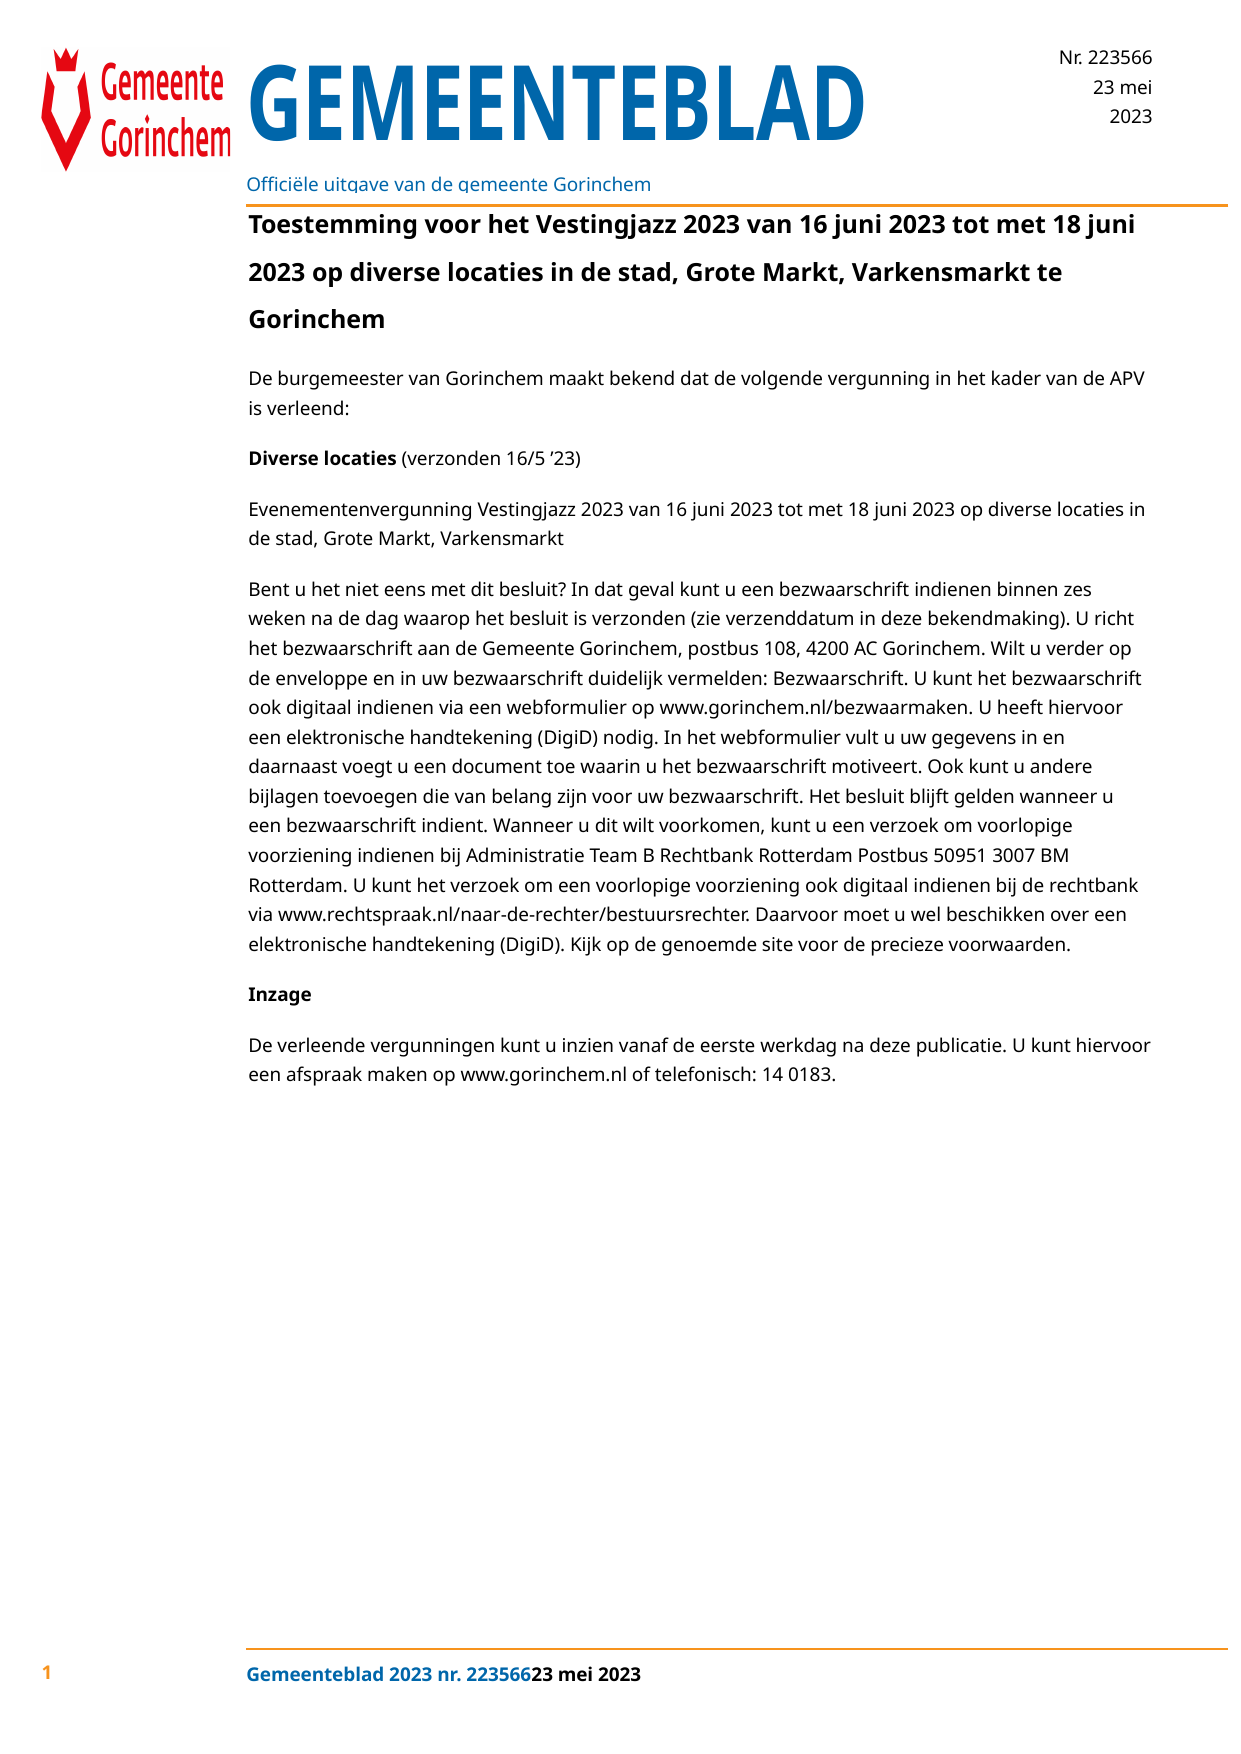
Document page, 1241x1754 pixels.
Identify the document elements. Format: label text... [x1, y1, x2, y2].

text Evenementenvergunning Vestingjazz 2023 van 16 juni 2023 tot met 18 juni 2023 op diverse locaties in de stad, Grote Markt, Varkensmarkt [248, 496, 1152, 551]
text Bent u het niet eens met dit besluit? In dat geval kunt u een bezwaarschrift indienen binnen zes weken na de dag waarop het besluit is verzonden (zie verzenddatum in deze bekendmaking). U richt het bezwaarschrift aan de Gemeente Gorinchem, postbus 108, 4200 AC Gorinchem. Wilt u verder op de enveloppe en in uw bezwaarschrift duidelijk vermelden: Bezwaarschrift. U kunt het bezwaarschrift ook digitaal indienen via een webformulier op www.gorinchem.nl/bezwaarmaken. U heeft hiervoor een elektronische handtekening (DigiD) nodig. In het webformulier vult u uw gegevens in en daarnaast voegt u een document toe waarin u het bezwaarschrift motiveert. Ook kunt u andere bijlagen toevoegen die van belang zijn voor uw bezwaarschrift. Het besluit blijft gelden wanneer u een bezwaarschrift indient. Wanneer u dit wilt voorkomen, kunt u een verzoek om voorlopige voorziening indienen bij Administratie Team B Rechtbank Rotterdam Postbus 50951 3007 BM Rotterdam. U kunt het verzoek om een voorlopige voorziening ook digitaal indienen bij de rechtbank via www.rechtspraak.nl/naar-de-rechter/bestuursrechter. Daarvoor moet u wel beschikken over een elektronische handtekening (DigiD). Kijk op de genoemde site voor de precieze voorwaarden. [248, 576, 1152, 957]
text De burgemeester van Gorinchem maakt bekend dat de volgende vergunning in het kader van de APV is verleend: [248, 366, 1152, 421]
text De verleende vergunningen kunt u inzien vanaf de eerste werkdag na deze publicatie. U kunt hiervoor een afspraak maken op www.gorinchem.nl of telefonisch: 14 0183. [248, 1032, 1152, 1087]
text Toestemming voor het Vestingjazz 2023 van 16 juni 2023 tot met 18 juni 2023 op diverse locaties in de stad, Grote Markt, Varkensmarkt te Gorinchem [248, 207, 1152, 336]
text Inzage [248, 981, 1152, 1007]
text Diverse locaties (verzonden 16/5 ’23) [248, 446, 1152, 471]
picture [41, 47, 231, 172]
